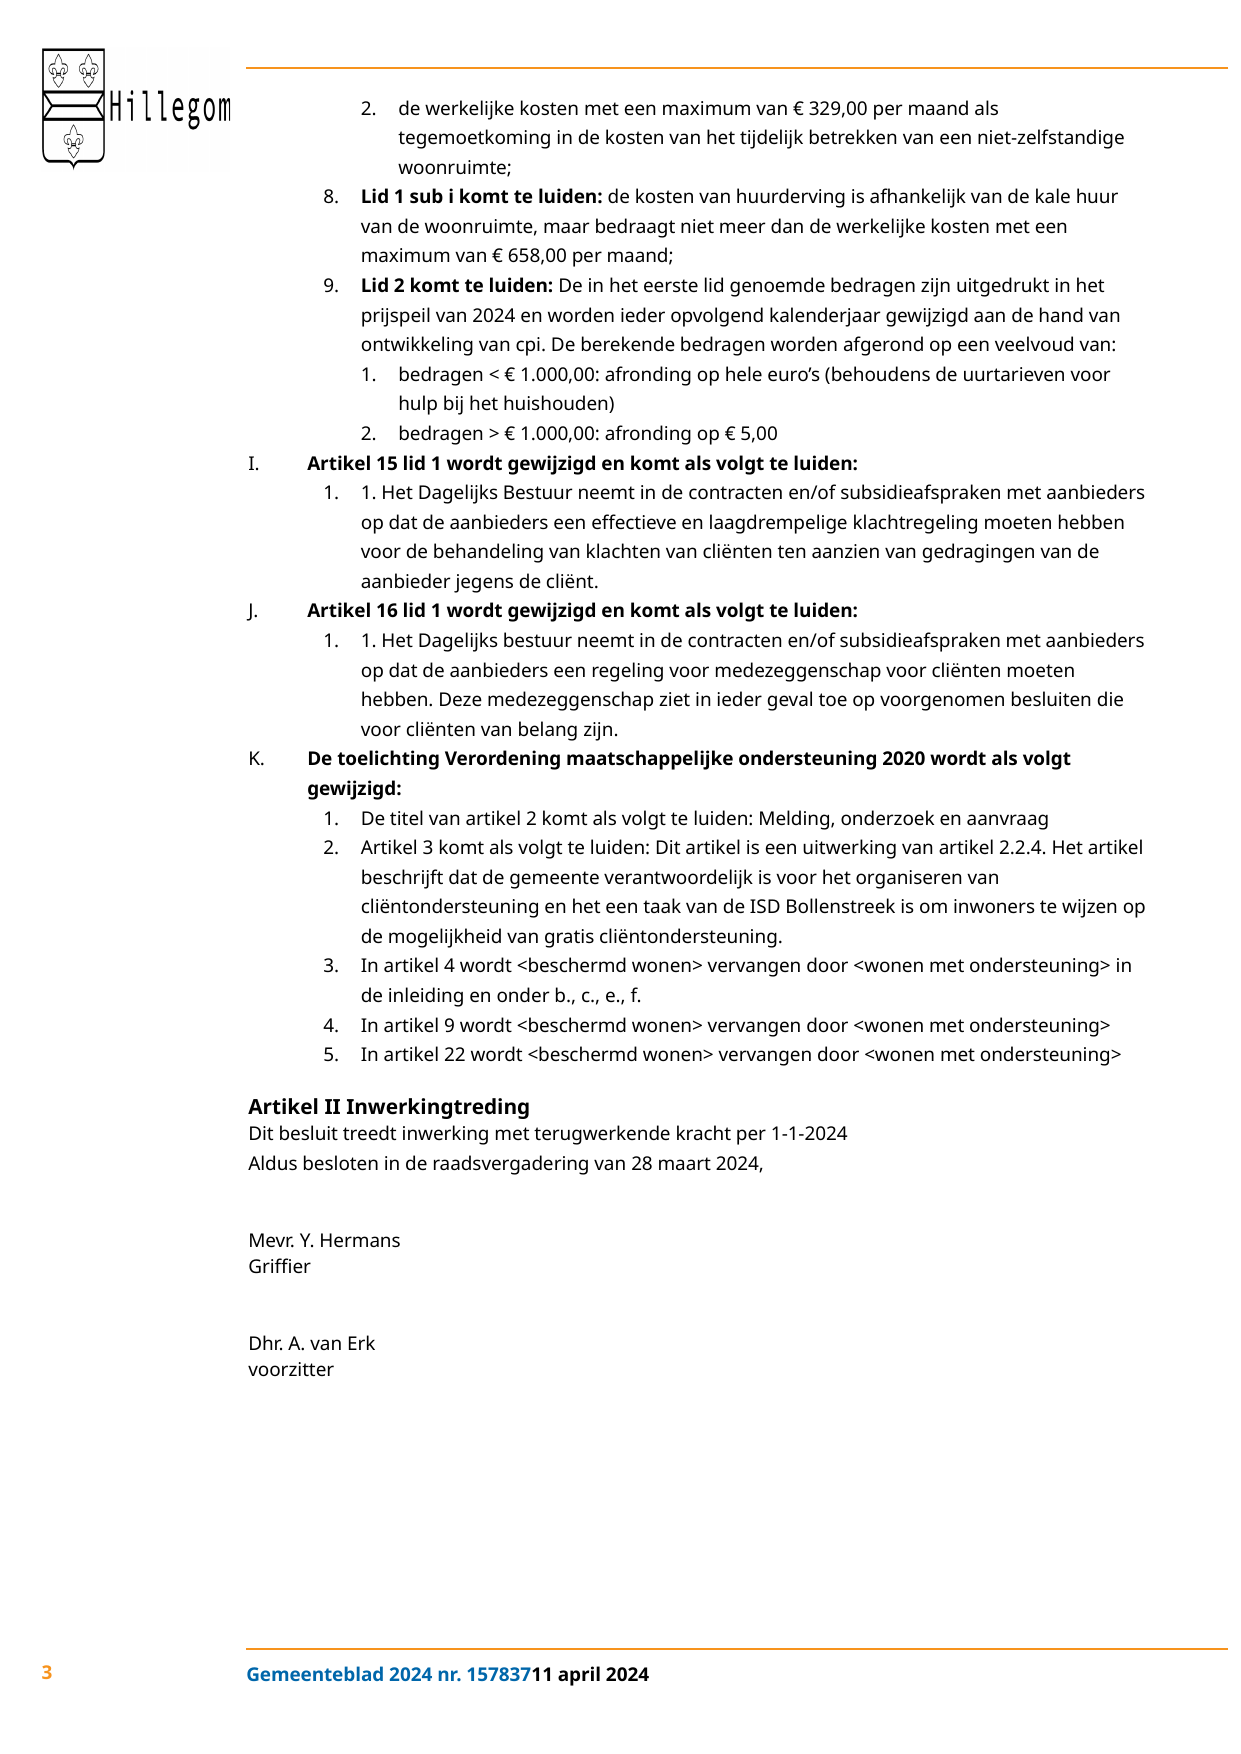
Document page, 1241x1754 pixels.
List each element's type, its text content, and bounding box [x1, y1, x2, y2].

text Griffier [248, 1253, 1152, 1278]
text Artikel II Inwerkingtreding [248, 1092, 1152, 1120]
list Artikel 15 lid 1 wordt gewijzigd en komt als volgt te luiden: [248, 450, 1152, 476]
list de werkelijke kosten met een maximum van € 329,00 per maand als tegemoetkoming in de kosten van het tijdelijk betrekken van een niet-zelfstandige woonruimte; [361, 95, 1152, 180]
list 1. Het Dagelijks bestuur neemt in de contracten en/of subsidieafspraken met aanbieders op dat de aanbieders een regeling voor medezeggenschap voor cliënten moeten hebben. Deze medezeggenschap ziet in ieder geval toe op voorgenomen besluiten die voor cliënten van belang zijn. [323, 627, 1152, 742]
list Artikel 16 lid 1 wordt gewijzigd en komt als volgt te luiden: [248, 598, 1152, 623]
text Mevr. Y. Hermans [248, 1227, 1152, 1253]
list In artikel 9 wordt <beschermd wonen> vervangen door <wonen met ondersteuning> [323, 1012, 1152, 1038]
list Lid 2 komt te luiden: De in het eerste lid genoemde bedragen zijn uitgedrukt in het prijspeil van 2024 en worden ieder opvolgend kalenderjaar gewijzigd aan de hand van ontwikkeling van cpi. De berekende bedragen worden afgerond op een veelvoud van: [323, 272, 1152, 357]
list In artikel 4 wordt <beschermd wonen> vervangen door <wonen met ondersteuning> in de inleiding en onder b., c., e., f. [323, 953, 1152, 1008]
text Aldus besloten in de raadsvergadering van 28 maart 2024, [248, 1150, 1152, 1176]
list In artikel 22 wordt <beschermd wonen> vervangen door <wonen met ondersteuning> [323, 1041, 1152, 1067]
text Dhr. A. van Erk [248, 1330, 1152, 1356]
picture [41, 47, 231, 172]
text voorzitter [248, 1356, 1152, 1381]
list Lid 1 sub i komt te luiden: de kosten van huurderving is afhankelijk van de kale huur van de woonruimte, maar bedraagt niet meer dan de werkelijke kosten met een maximum van € 658,00 per maand; [323, 183, 1152, 268]
list Artikel 3 komt als volgt te luiden: Dit artikel is een uitwerking van artikel 2.2.4. Het artikel beschrijft dat de gemeente verantwoordelijk is voor het organiseren van cliëntondersteuning en het een taak van de ISD Bollenstreek is om inwoners te wijzen op de mogelijkheid van gratis cliëntondersteuning. [323, 834, 1152, 949]
list De toelichting Verordening maatschappelijke ondersteuning 2020 wordt als volgt gewijzigd: [248, 746, 1152, 801]
list De titel van artikel 2 komt als volgt te luiden: Melding, onderzoek en aanvraag [323, 805, 1152, 831]
text Dit besluit treedt inwerking met terugwerkende kracht per 1-1-2024 [248, 1120, 1152, 1146]
list bedragen > € 1.000,00: afronding op € 5,00 [361, 420, 1152, 446]
list 1. Het Dagelijks Bestuur neemt in de contracten en/of subsidieafspraken met aanbieders op dat de aanbieders een effectieve en laagdrempelige klachtregeling moeten hebben voor de behandeling van klachten van cliënten ten aanzien van gedragingen van de aanbieder jegens de cliënt. [323, 479, 1152, 594]
list bedragen < € 1.000,00: afronding op hele euro’s (behoudens de uurtarieven voor hulp bij het huishouden) [361, 361, 1152, 416]
